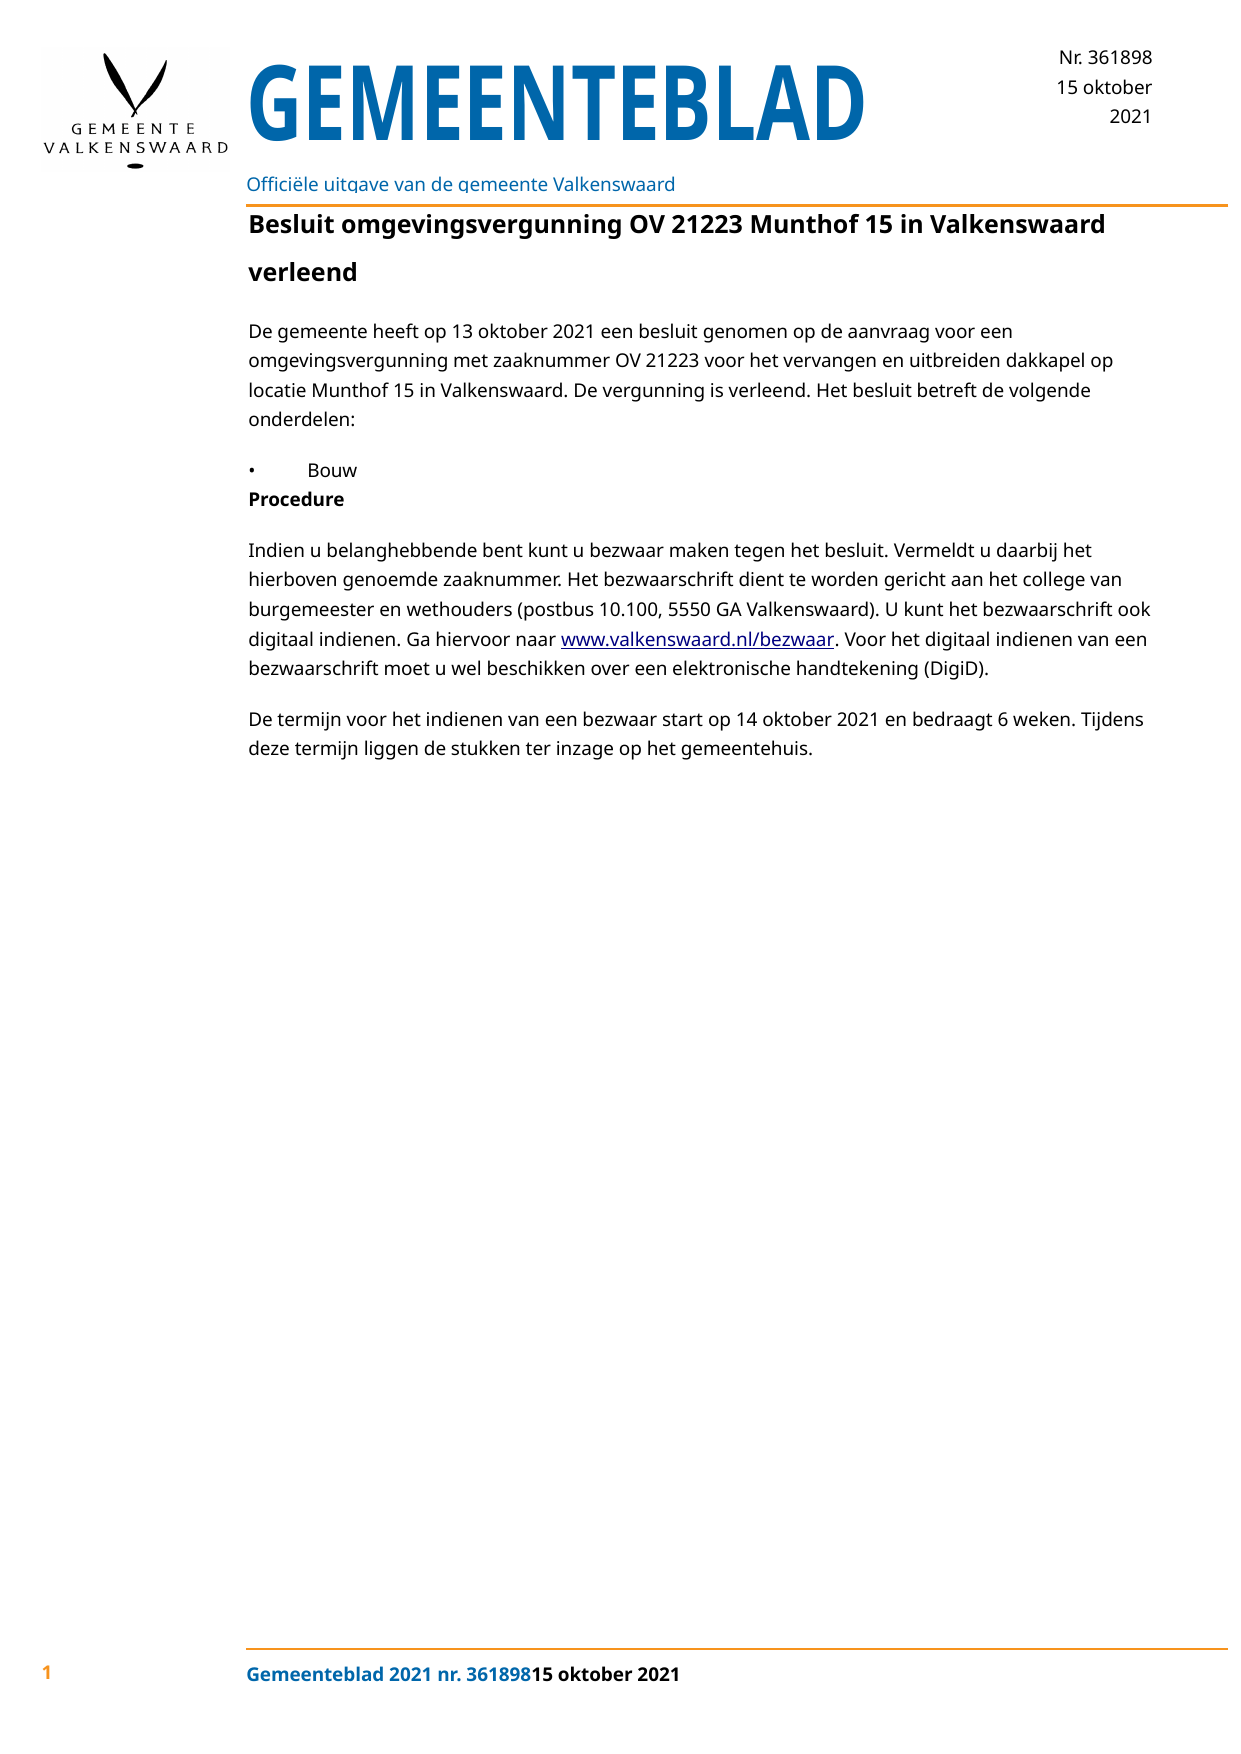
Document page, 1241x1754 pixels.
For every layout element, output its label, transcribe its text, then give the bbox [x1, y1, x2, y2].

picture [41, 47, 231, 172]
text Procedure [248, 487, 1152, 512]
text Indien u belanghebbende bent kunt u bezwaar maken tegen het besluit. Vermeldt u daarbij het hierboven genoemde zaaknummer. Het bezwaarschrift dient te worden gericht aan het college van burgemeester en wethouders (postbus 10.100, 5550 GA Valkenswaard). U kunt het bezwaarschrift ook digitaal indienen. Ga hiervoor naar www.valkenswaard.nl/bezwaar. Voor het digitaal indienen van een bezwaarschrift moet u wel beschikken over een elektronische handtekening (DigiD). [248, 537, 1152, 681]
text De termijn voor het indienen van een bezwaar start op 14 oktober 2021 en bedraagt 6 weken. Tijdens deze termijn liggen de stukken ter inzage op het gemeentehuis. [248, 706, 1152, 761]
text Besluit omgevingsvergunning OV 21223 Munthof 15 in Valkenswaard verleend [248, 207, 1152, 288]
list Bouw [248, 457, 1152, 483]
text De gemeente heeft op 13 oktober 2021 een besluit genomen op de aanvraag voor een omgevingsvergunning met zaaknummer OV 21223 voor het vervangen en uitbreiden dakkapel op locatie Munthof 15 in Valkenswaard. De vergunning is verleend. Het besluit betreft de volgende onderdelen: [248, 318, 1152, 432]
